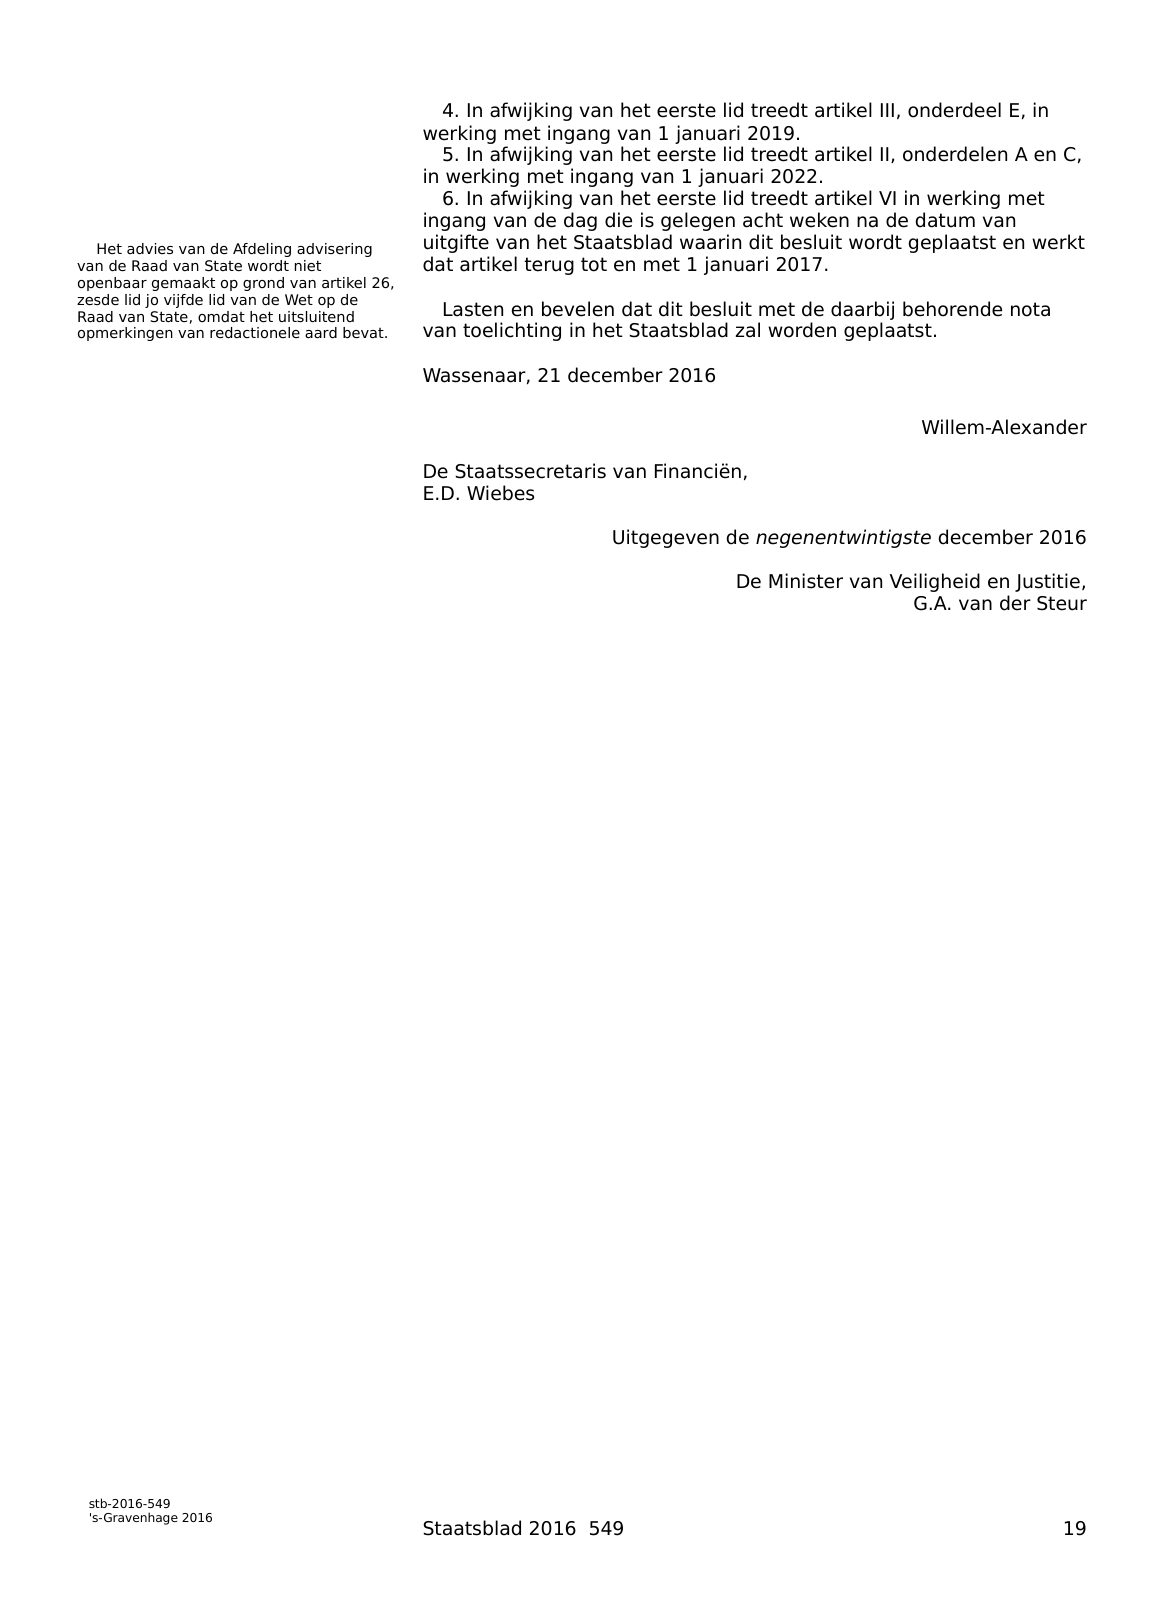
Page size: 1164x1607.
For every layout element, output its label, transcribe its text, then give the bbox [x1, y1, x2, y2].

text Willem-Alexander [422, 417, 1087, 438]
text 4. In afwijking van het eerste lid treedt artikel III, onderdeel E, in werking met ingang van 1 januari 2019. [422, 100, 1087, 144]
text 6. In afwijking van het eerste lid treedt artikel VI in werking met ingang van de dag die is gelegen acht weken na de datum van uitgifte van het Staatsblad waarin dit besluit wordt geplaatst en werkt dat artikel terug tot en met 1 januari 2017. [422, 188, 1087, 276]
text 5. In afwijking van het eerste lid treedt artikel II, onderdelen A en C, in werking met ingang van 1 januari 2022. [422, 144, 1087, 188]
text Uitgegeven de negenentwintigste december 2016 [422, 527, 1087, 549]
text stb-2016-549 [88, 1497, 323, 1511]
text 's-Gravenhage 2016 [88, 1511, 323, 1525]
text Wassenaar, 21 december 2016 [422, 364, 1087, 387]
text Lasten en bevelen dat dit besluit met de daarbij behorende nota van toelichting in het Staatsblad zal worden geplaatst. [422, 298, 1087, 342]
text Het advies van de Afdeling advisering van de Raad van State wordt niet openbaar gemaakt op grond van artikel 26, zesde lid jo vijfde lid van de Wet op de Raad van State, omdat het uitsluitend opmerkingen van redactionele aard bevat. [77, 241, 396, 342]
text De Staatssecretaris van Financiën, E.D. Wiebes [422, 461, 1087, 505]
text De Minister van Veiligheid en Justitie, G.A. van der Steur [422, 571, 1087, 615]
